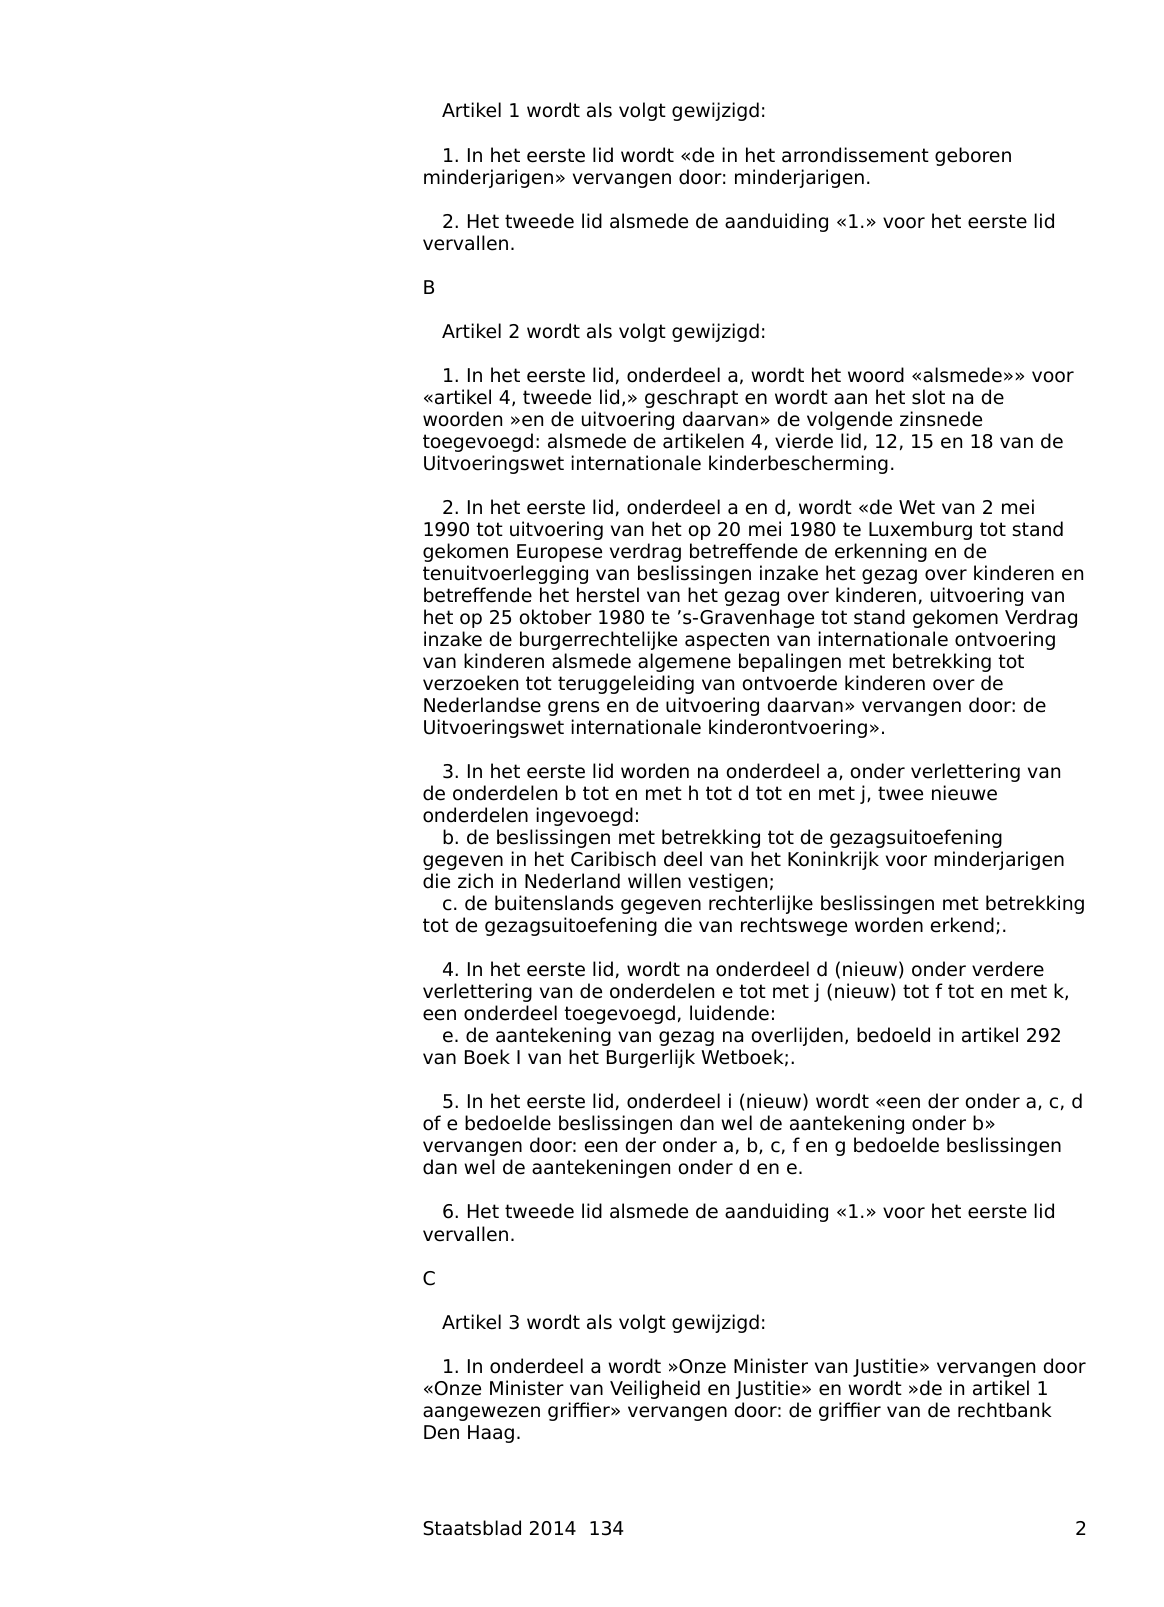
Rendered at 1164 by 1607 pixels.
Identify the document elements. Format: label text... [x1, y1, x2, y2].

text 6. Het tweede lid alsmede de aanduiding «1.» voor het eerste lid vervallen. [422, 1201, 1087, 1245]
text e. de aantekening van gezag na overlijden, bedoeld in artikel 292 van Boek I van het Burgerlijk Wetboek;. [422, 1025, 1087, 1069]
text c. de buitenslands gegeven rechterlijke beslissingen met betrekking tot de gezagsuitoefening die van rechtswege worden erkend;. [422, 893, 1087, 937]
text 2. Het tweede lid alsmede de aanduiding «1.» voor het eerste lid vervallen. [422, 211, 1087, 255]
text 2. In het eerste lid, onderdeel a en d, wordt «de Wet van 2 mei 1990 tot uitvoering van het op 20 mei 1980 te Luxemburg tot stand gekomen Europese verdrag betreffende de erkenning en de tenuitvoerlegging van beslissingen inzake het gezag over kinderen en betreffende het herstel van het gezag over kinderen, uitvoering van het op 25 oktober 1980 te ’s-Gravenhage tot stand gekomen Verdrag inzake de burgerrechtelijke aspecten van internationale ontvoering van kinderen alsmede algemene bepalingen met betrekking tot verzoeken tot teruggeleiding van ontvoerde kinderen over de Nederlandse grens en de uitvoering daarvan» vervangen door: de Uitvoeringswet internationale kinderontvoering». [422, 497, 1087, 739]
text Artikel 1 wordt als volgt gewijzigd: [422, 100, 1087, 122]
text 1. In het eerste lid, onderdeel a, wordt het woord «alsmede»» voor «artikel 4, tweede lid,» geschrapt en wordt aan het slot na de woorden »en de uitvoering daarvan» de volgende zinsnede toegevoegd: alsmede de artikelen 4, vierde lid, 12, 15 en 18 van de Uitvoeringswet internationale kinderbescherming. [422, 365, 1087, 475]
text Artikel 3 wordt als volgt gewijzigd: [422, 1312, 1087, 1334]
text 3. In het eerste lid worden na onderdeel a, onder verlettering van de onderdelen b tot en met h tot d tot en met j, twee nieuwe onderdelen ingevoegd: [422, 761, 1087, 827]
text 1. In het eerste lid wordt «de in het arrondissement geboren minderjarigen» vervangen door: minderjarigen. [422, 144, 1087, 188]
text 5. In het eerste lid, onderdeel i (nieuw) wordt «een der onder a, c, d of e bedoelde beslissingen dan wel de aantekening onder b» vervangen door: een der onder a, b, c, f en g bedoelde beslissingen dan wel de aantekeningen onder d en e. [422, 1091, 1087, 1179]
text b. de beslissingen met betrekking tot de gezagsuitoefening gegeven in het Caribisch deel van het Koninkrijk voor minderjarigen die zich in Nederland willen vestigen; [422, 827, 1087, 893]
text C [422, 1268, 1087, 1289]
text Artikel 2 wordt als volgt gewijzigd: [422, 321, 1087, 343]
text 1. In onderdeel a wordt »Onze Minister van Justitie» vervangen door «Onze Minister van Veiligheid en Justitie» en wordt »de in artikel 1 aangewezen griffier» vervangen door: de griffier van de rechtbank Den Haag. [422, 1356, 1087, 1444]
text 4. In het eerste lid, wordt na onderdeel d (nieuw) onder verdere verlettering van de onderdelen e tot met j (nieuw) tot f tot en met k, een onderdeel toegevoegd, luidende: [422, 959, 1087, 1025]
text B [422, 277, 1087, 299]
